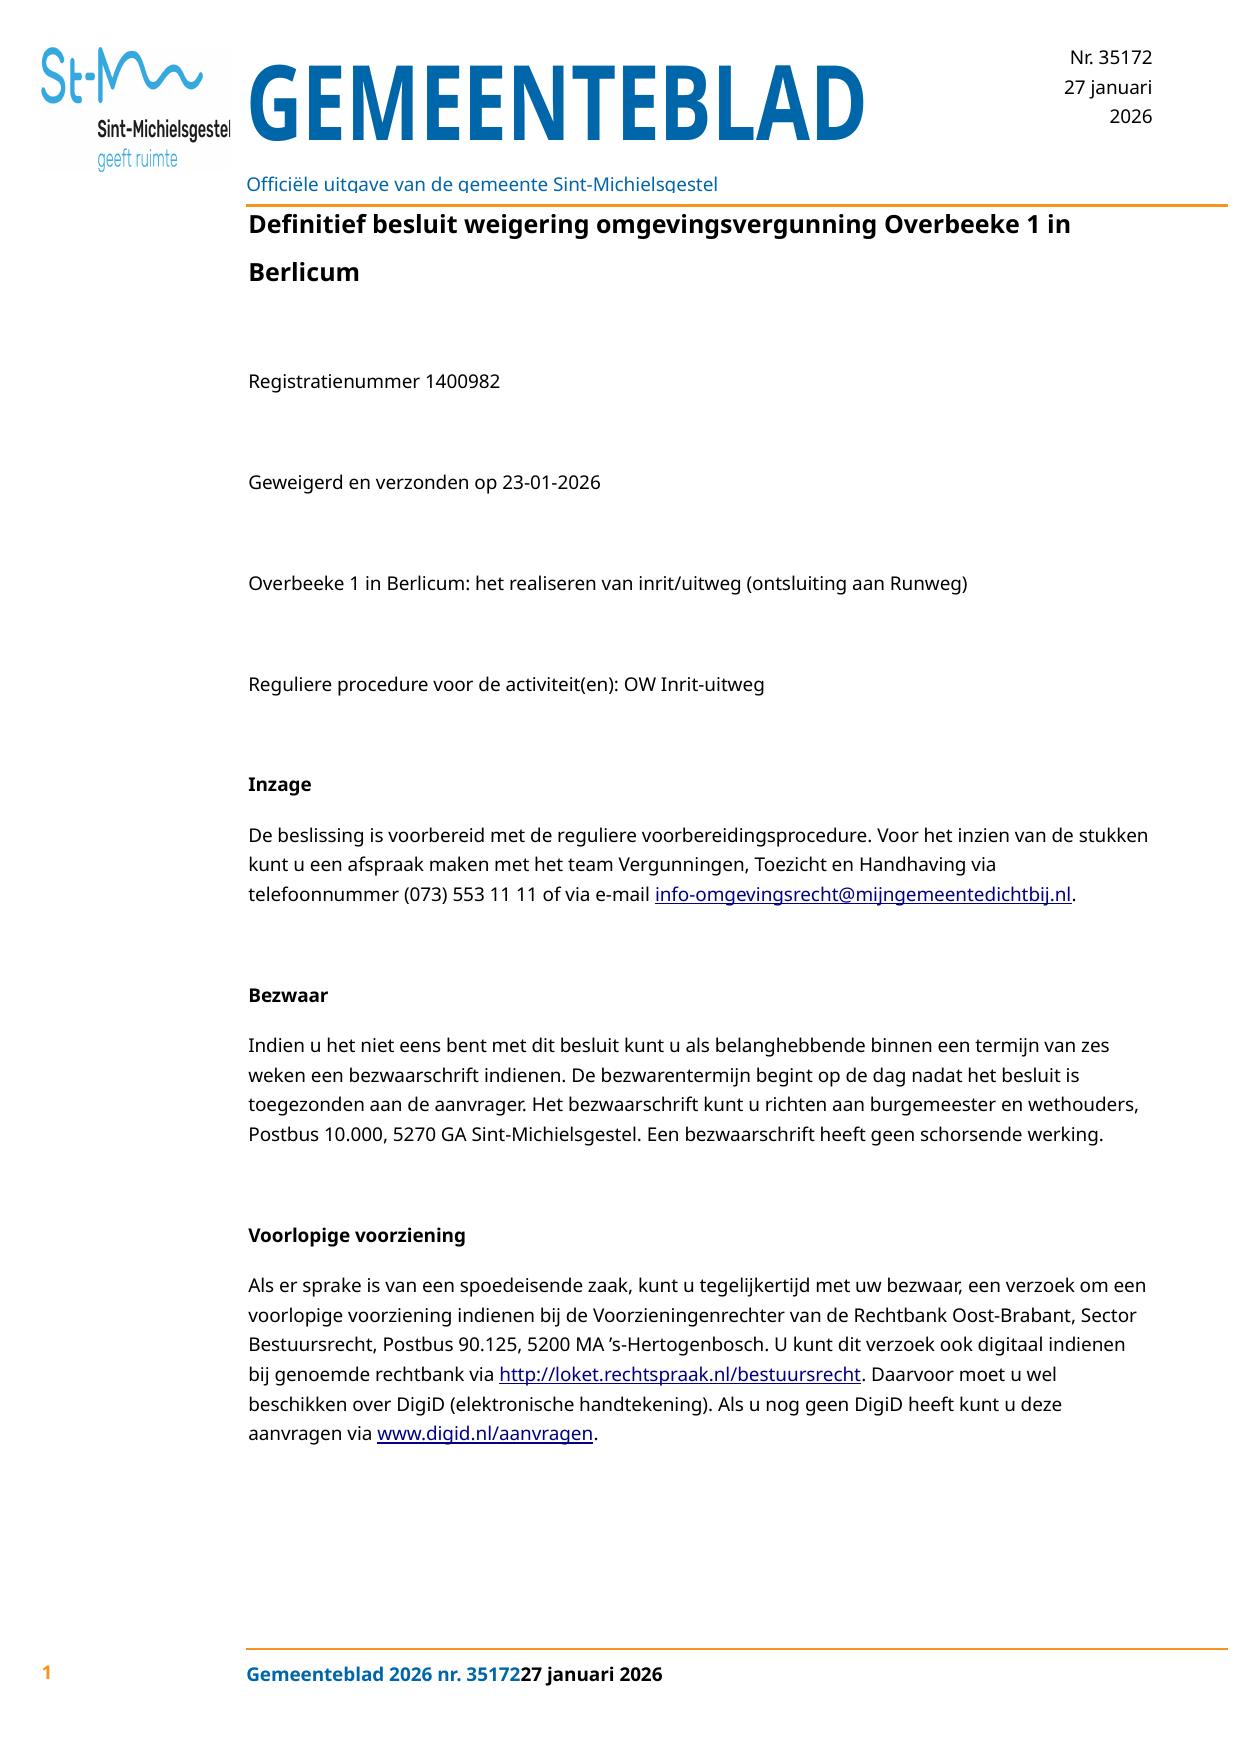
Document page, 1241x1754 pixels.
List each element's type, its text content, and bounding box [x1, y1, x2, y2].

text Bezwaar [248, 982, 1152, 1008]
text Overbeeke 1 in Berlicum: het realiseren van inrit/uitweg (ontsluiting aan Runweg) [248, 570, 1152, 596]
text Indien u het niet eens bent met dit besluit kunt u als belanghebbende binnen een termijn van zes weken een bezwaarschrift indienen. De bezwarentermijn begint op de dag nadat het besluit is toegezonden aan de aanvrager. Het bezwaarschrift kunt u richten aan burgemeester en wethouders, Postbus 10.000, 5270 GA Sint-Michielsgestel. Een bezwaarschrift heeft geen schorsende werking. [248, 1032, 1152, 1147]
text Registratienummer 1400982 [248, 368, 1152, 394]
text Geweigerd en verzonden op 23-01-2026 [248, 469, 1152, 495]
text Reguliere procedure voor de activiteit(en): OW Inrit-uitweg [248, 671, 1152, 697]
text Als er sprake is van een spoedeisende zaak, kunt u tegelijkertijd met uw bezwaar, een verzoek om een voorlopige voorziening indienen bij de Voorzieningenrechter van de Rechtbank Oost-Brabant, Sector Bestuursrecht, Postbus 90.125, 5200 MA ’s-Hertogenbosch. U kunt dit verzoek ook digitaal indienen bij genoemde rechtbank via http://loket.rechtspraak.nl/bestuursrecht. Daarvoor moet u wel beschikken over DigiD (elektronische handtekening). Als u nog geen DigiD heeft kunt u deze aanvragen via www.digid.nl/aanvragen. [248, 1272, 1152, 1446]
text Inzage [248, 772, 1152, 797]
picture [41, 47, 231, 172]
text Definitief besluit weigering omgevingsvergunning Overbeeke 1 in Berlicum [248, 207, 1152, 288]
text De beslissing is voorbereid met de reguliere voorbereidingsprocedure. Voor het inzien van de stukken kunt u een afspraak maken met het team Vergunningen, Toezicht en Handhaving via telefoonnummer (073) 553 11 11 of via e-mail info-omgevingsrecht@mijngemeentedichtbij.nl. [248, 822, 1152, 907]
text Voorlopige voorziening [248, 1222, 1152, 1248]
